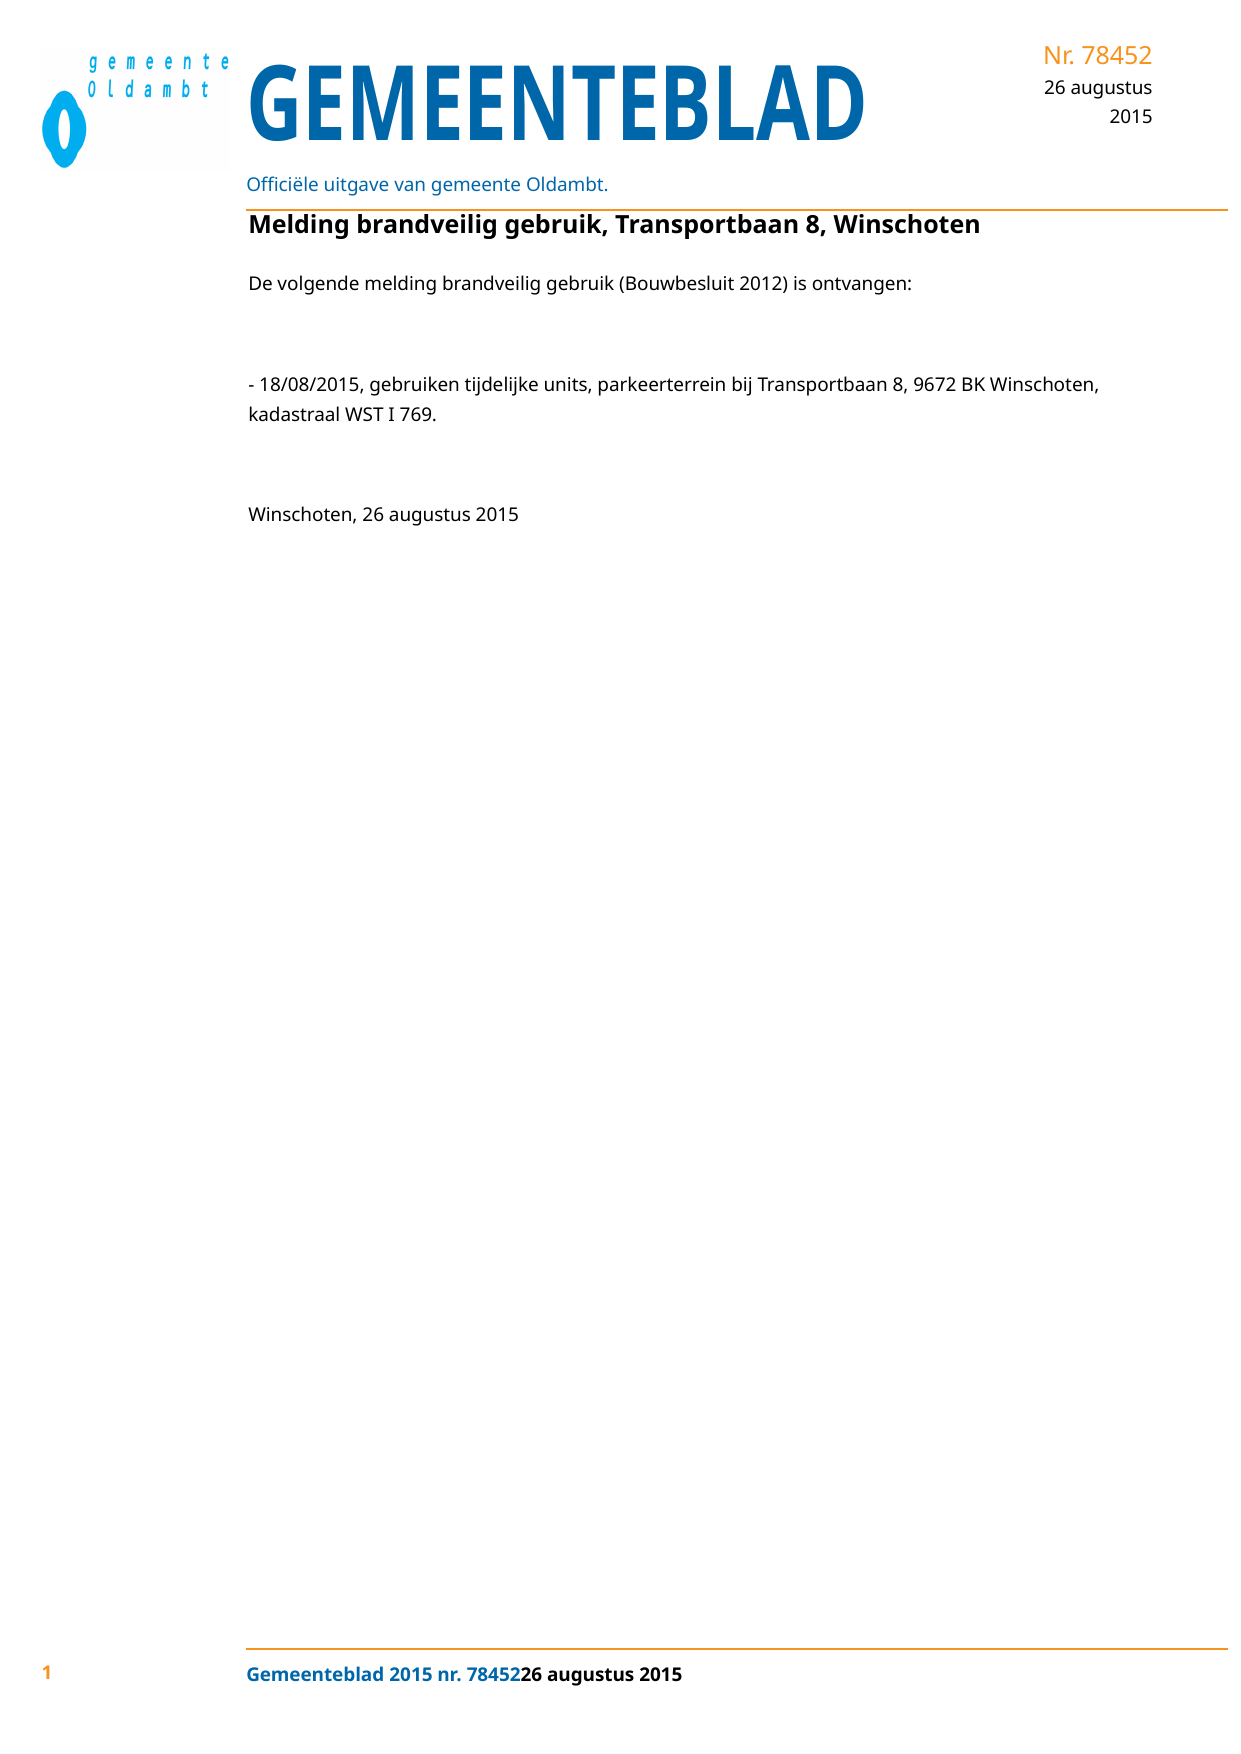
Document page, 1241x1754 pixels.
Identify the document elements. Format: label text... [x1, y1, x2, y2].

text Winschoten, 26 augustus 2015 [248, 502, 1152, 527]
text - 18/08/2015, gebruiken tijdelijke units, parkeerterrein bij Transportbaan 8, 9672 BK Winschoten, kadastraal WST I 769. [248, 371, 1152, 426]
picture [41, 47, 231, 172]
text Melding brandveilig gebruik, Transportbaan 8, Winschoten [248, 211, 1152, 241]
text De volgende melding brandveilig gebruik (Bouwbesluit 2012) is ontvangen: [248, 270, 1152, 296]
